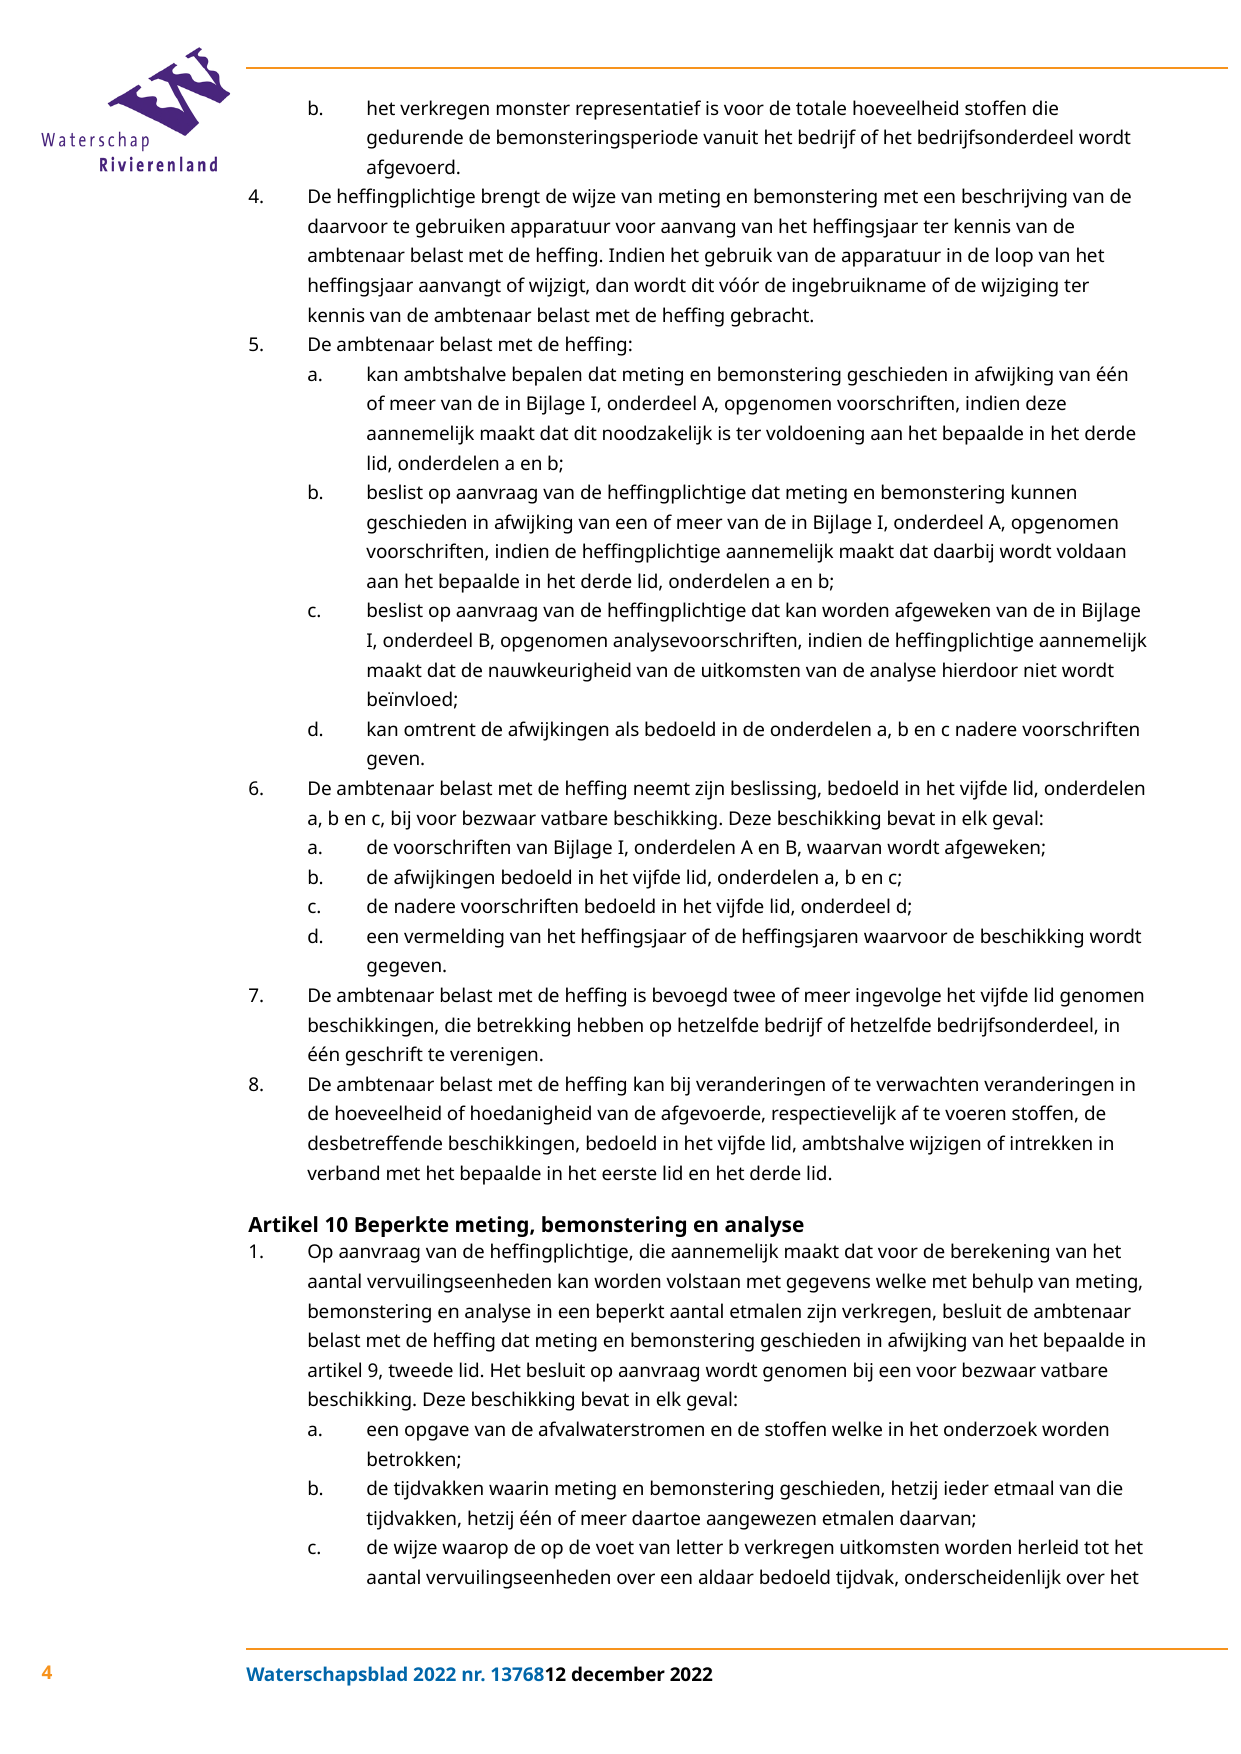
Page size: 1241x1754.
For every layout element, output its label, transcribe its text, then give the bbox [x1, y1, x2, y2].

list De ambtenaar belast met de heffing neemt zijn beslissing, bedoeld in het vijfde lid, onderdelen a, b en c, bij voor bezwaar vatbare beschikking. Deze beschikking bevat in elk geval: [248, 775, 1152, 831]
list een vermelding van het heffingsjaar of de heffingsjaren waarvoor de beschikking wordt gegeven. [307, 923, 1152, 978]
list beslist op aanvraag van de heffingplichtige dat meting en bemonstering kunnen geschieden in afwijking van een of meer van de in Bijlage I, onderdeel A, opgenomen voorschriften, indien de heffingplichtige aannemelijk maakt dat daarbij wordt voldaan aan het bepaalde in het derde lid, onderdelen a en b; [307, 479, 1152, 594]
list de voorschriften van Bijlage I, onderdelen A en B, waarvan wordt afgeweken; [307, 834, 1152, 860]
list De ambtenaar belast met de heffing is bevoegd twee of meer ingevolge het vijfde lid genomen beschikkingen, die betrekking hebben op hetzelfde bedrijf of hetzelfde bedrijfsonderdeel, in één geschrift te verenigen. [248, 982, 1152, 1067]
list kan ambtshalve bepalen dat meting en bemonstering geschieden in afwijking van één of meer van de in Bijlage I, onderdeel A, opgenomen voorschriften, indien deze aannemelijk maakt dat dit noodzakelijk is ter voldoening aan het bepaalde in het derde lid, onderdelen a en b; [307, 361, 1152, 476]
list de nadere voorschriften bedoeld in het vijfde lid, onderdeel d; [307, 893, 1152, 919]
list de wijze waarop de op de voet van letter b verkregen uitkomsten worden herleid tot het aantal vervuilingseenheden over een aldaar bedoeld tijdvak, onderscheidenlijk over het [307, 1534, 1152, 1590]
list een opgave van de afvalwaterstromen en de stoffen welke in het onderzoek worden betrokken; [307, 1416, 1152, 1471]
list De ambtenaar belast met de heffing: [248, 331, 1152, 357]
list de afwijkingen bedoeld in het vijfde lid, onderdelen a, b en c; [307, 864, 1152, 890]
list beslist op aanvraag van de heffingplichtige dat kan worden afgeweken van de in Bijlage I, onderdeel B, opgenomen analysevoorschriften, indien de heffingplichtige aannemelijk maakt dat de nauwkeurigheid van de uitkomsten van de analyse hierdoor niet wordt beïnvloed; [307, 598, 1152, 712]
list kan omtrent de afwijkingen als bedoeld in de onderdelen a, b en c nadere voorschriften geven. [307, 716, 1152, 771]
list De ambtenaar belast met de heffing kan bij veranderingen of te verwachten veranderingen in de hoeveelheid of hoedanigheid van de afgevoerde, respectievelijk af te voeren stoffen, de desbetreffende beschikkingen, bedoeld in het vijfde lid, ambtshalve wijzigen of intrekken in verband met het bepaalde in het eerste lid en het derde lid. [248, 1071, 1152, 1186]
list De heffingplichtige brengt de wijze van meting en bemonstering met een beschrijving van de daarvoor te gebruiken apparatuur voor aanvang van het heffingsjaar ter kennis van de ambtenaar belast met de heffing. Indien het gebruik van de apparatuur in de loop van het heffingsjaar aanvangt of wijzigt, dan wordt dit vóór de ingebruikname of de wijziging ter kennis van de ambtenaar belast met de heffing gebracht. [248, 183, 1152, 328]
picture [41, 47, 231, 172]
list de tijdvakken waarin meting en bemonstering geschieden, hetzij ieder etmaal van die tijdvakken, hetzij één of meer daartoe aangewezen etmalen daarvan; [307, 1475, 1152, 1531]
list het verkregen monster representatief is voor de totale hoeveelheid stoffen die gedurende de bemonsteringsperiode vanuit het bedrijf of het bedrijfsonderdeel wordt afgevoerd. [307, 95, 1152, 180]
text Artikel 10 Beperkte meting, bemonstering en analyse [248, 1210, 1152, 1239]
list Op aanvraag van de heffingplichtige, die aannemelijk maakt dat voor de berekening van het aantal vervuilingseenheden kan worden volstaan met gegevens welke met behulp van meting, bemonstering en analyse in een beperkt aantal etmalen zijn verkregen, besluit de ambtenaar belast met de heffing dat meting en bemonstering geschieden in afwijking van het bepaalde in artikel 9, tweede lid. Het besluit op aanvraag wordt genomen bij een voor bezwaar vatbare beschikking. Deze beschikking bevat in elk geval: [248, 1239, 1152, 1412]
